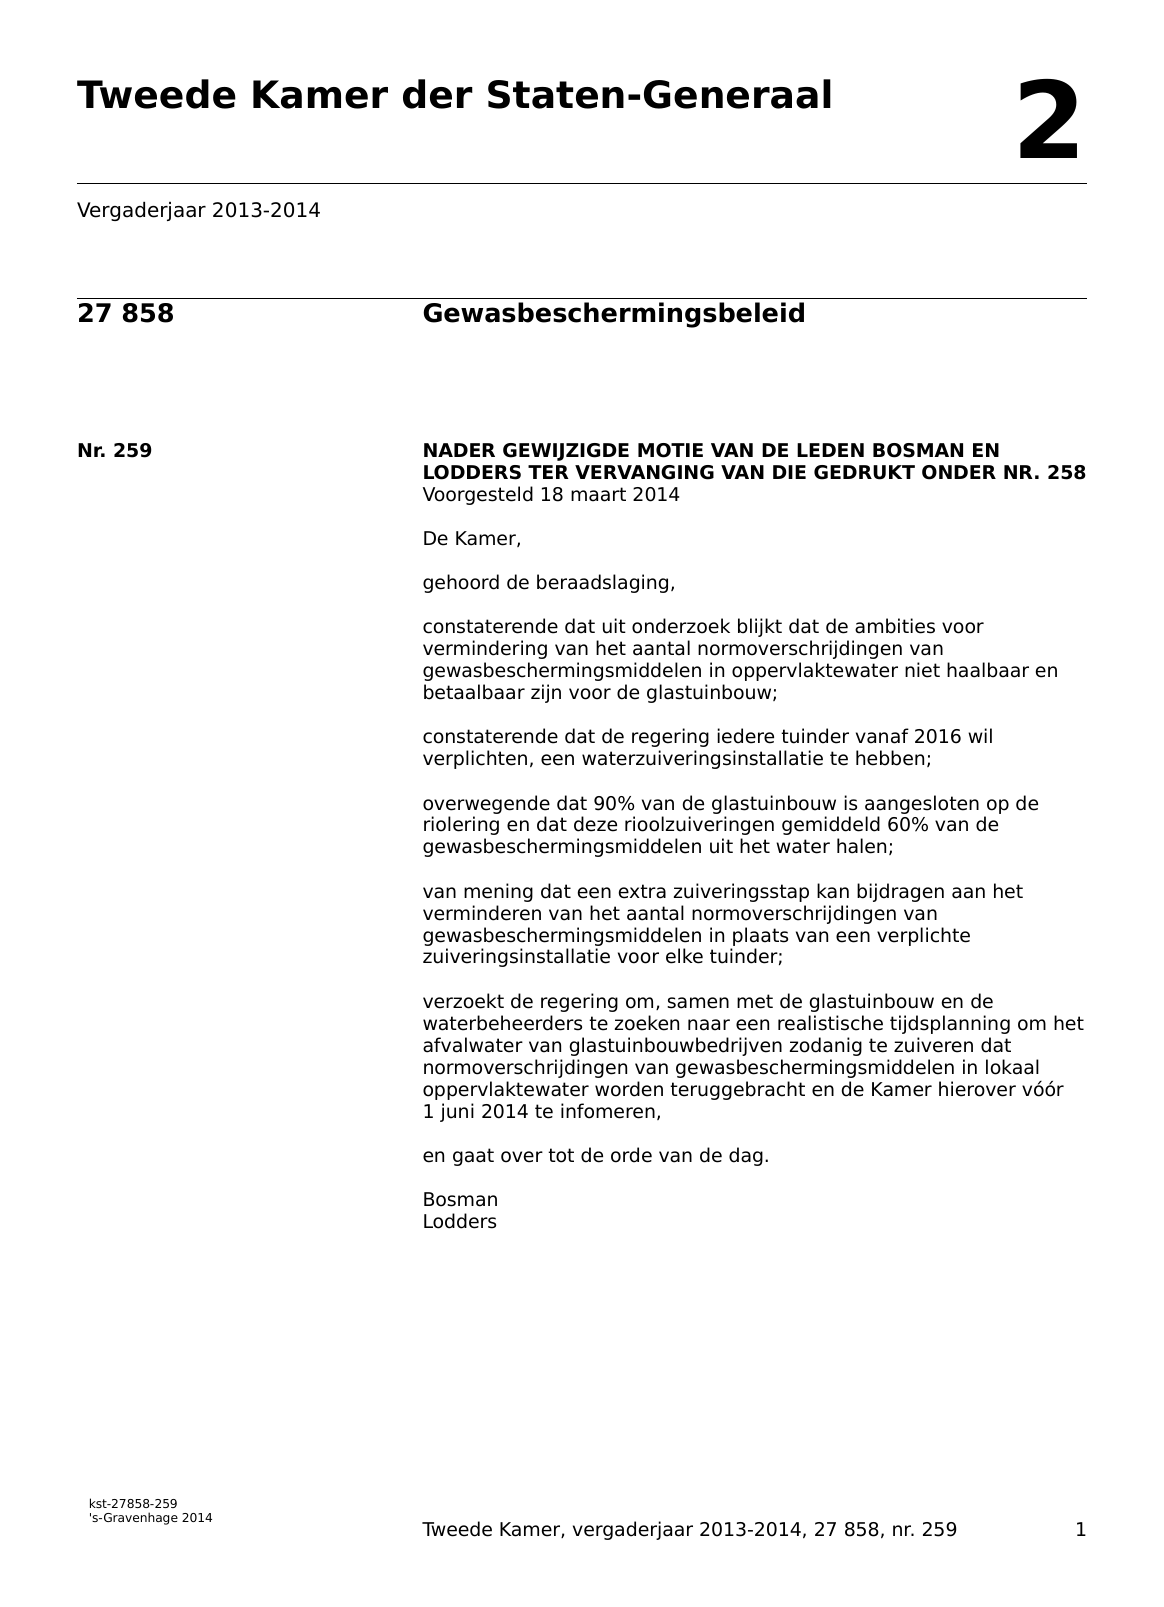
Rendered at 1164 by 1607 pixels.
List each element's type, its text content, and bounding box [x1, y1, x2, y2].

table_header Tweede Kamer der Staten-Generaal [77, 59, 886, 183]
subtitle Nr. 259 NADER GEWIJZIGDE MOTIE VAN DE LEDEN BOSMAN EN LODDERS TER VERVANGING VAN DIE GEDRUKT ONDER NR. 258 [77, 440, 1087, 484]
text De Kamer, [422, 528, 1087, 550]
text Lodders [422, 1211, 1087, 1233]
text verzoekt de regering om, samen met de glastuinbouw en de waterbeheerders te zoeken naar een realistische tijdsplanning om het afvalwater van glastuinbouwbedrijven zodanig te zuiveren dat normoverschrijdingen van gewasbeschermingsmiddelen in lokaal oppervlaktewater worden teruggebracht en de Kamer hierover vóór 1 juni 2014 te infomeren, [422, 991, 1087, 1122]
table_cell Vergaderjaar 2013-2014 [77, 184, 1087, 298]
text en gaat over tot de orde van de dag. [422, 1145, 1087, 1167]
text constaterende dat de regering iedere tuinder vanaf 2016 wil verplichten, een waterzuiveringsinstallatie te hebben; [422, 726, 1087, 770]
text 's-Gravenhage 2014 [88, 1511, 323, 1525]
text constaterende dat uit onderzoek blijkt dat de ambities voor vermindering van het aantal normoverschrijdingen van gewasbeschermingsmiddelen in oppervlaktewater niet haalbaar en betaalbaar zijn voor de glastuinbouw; [422, 616, 1087, 704]
text overwegende dat 90% van de glastuinbouw is aangesloten op de riolering en dat deze rioolzuiveringen gemiddeld 60% van de gewasbeschermingsmiddelen uit het water halen; [422, 792, 1087, 858]
text kst-27858-259 [88, 1497, 323, 1511]
text gehoord de beraadslaging, [422, 572, 1087, 594]
text Voorgesteld 18 maart 2014 [422, 484, 1087, 506]
text Bosman [422, 1189, 1087, 1211]
subtitle 27 858 Gewasbeschermingsbeleid [77, 299, 1087, 329]
text van mening dat een extra zuiveringsstap kan bijdragen aan het verminderen van het aantal normoverschrijdingen van gewasbeschermingsmiddelen in plaats van een verplichte zuiveringsinstallatie voor elke tuinder; [422, 881, 1087, 968]
table_header 2 [886, 59, 1087, 183]
